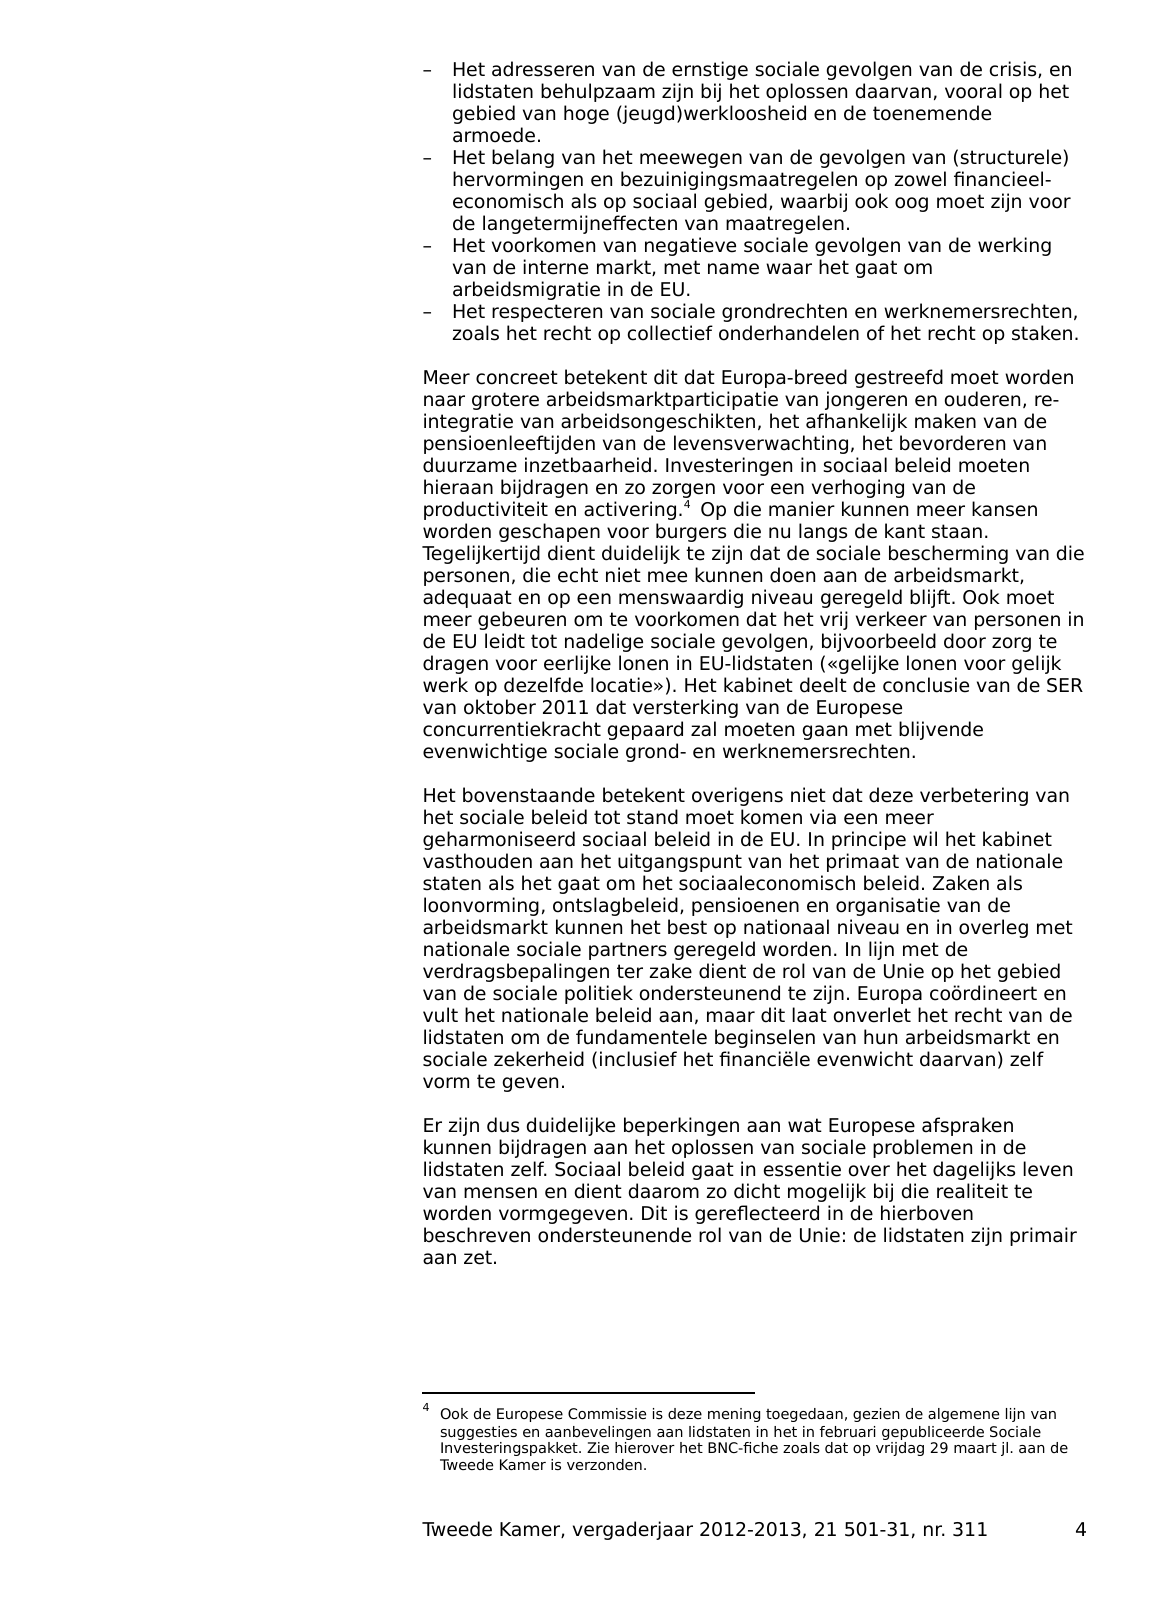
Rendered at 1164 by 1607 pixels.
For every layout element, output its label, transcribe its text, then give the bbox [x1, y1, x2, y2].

text Het bovenstaande betekent overigens niet dat deze verbetering van het sociale beleid tot stand moet komen via een meer geharmoniseerd sociaal beleid in de EU. In principe wil het kabinet vasthouden aan het uitgangspunt van het primaat van de nationale staten als het gaat om het sociaaleconomisch beleid. Zaken als loonvorming, ontslagbeleid, pensioenen en organisatie van de arbeidsmarkt kunnen het best op nationaal niveau en in overleg met nationale sociale partners geregeld worden. In lijn met de verdragsbepalingen ter zake dient de rol van de Unie op het gebied van de sociale politiek ondersteunend te zijn. Europa coördineert en vult het nationale beleid aan, maar dit laat onverlet het recht van de lidstaten om de fundamentele beginselen van hun arbeidsmarkt en sociale zekerheid (inclusief het financiële evenwicht daarvan) zelf vorm te geven. [422, 785, 1087, 1092]
text – Het adresseren van de ernstige sociale gevolgen van de crisis, en lidstaten behulpzaam zijn bij het oplossen daarvan, vooral op het gebied van hoge (jeugd)werkloosheid en de toenemende armoede. [422, 59, 1087, 147]
text Er zijn dus duidelijke beperkingen aan wat Europese afspraken kunnen bijdragen aan het oplossen van sociale problemen in de lidstaten zelf. Sociaal beleid gaat in essentie over het dagelijks leven van mensen en dient daarom zo dicht mogelijk bij die realiteit te worden vormgegeven. Dit is gereflecteerd in de hierboven beschreven ondersteunende rol van de Unie: de lidstaten zijn primair aan zet. [422, 1115, 1087, 1268]
text Ook de Europese Commissie is deze mening toegedaan, gezien de algemene lijn van suggesties en aanbevelingen aan lidstaten in het in februari gepubliceerde Sociale Investeringspakket. Zie hierover het BNC-fiche zoals dat op vrijdag 29 maart jl. aan de Tweede Kamer is verzonden. [422, 1402, 1087, 1474]
text – Het respecteren van sociale grondrechten en werknemersrechten, zoals het recht op collectief onderhandelen of het recht op staken. [422, 301, 1087, 345]
text – Het voorkomen van negatieve sociale gevolgen van de werking van de interne markt, met name waar het gaat om arbeidsmigratie in de EU. [422, 235, 1087, 301]
text – Het belang van het meewegen van de gevolgen van (structurele) hervormingen en bezuinigingsmaatregelen op zowel financieel-economisch als op sociaal gebied, waarbij ook oog moet zijn voor de langetermijneffecten van maatregelen. [422, 147, 1087, 235]
text Meer concreet betekent dit dat Europa-breed gestreefd moet worden naar grotere arbeidsmarktparticipatie van jongeren en ouderen, re-integratie van arbeidsongeschikten, het afhankelijk maken van de pensioenleeftijden van de levensverwachting, het bevorderen van duurzame inzetbaarheid. Investeringen in sociaal beleid moeten hieraan bijdragen en zo zorgen voor een verhoging van de productiviteit en activering. Op die manier kunnen meer kansen worden geschapen voor burgers die nu langs de kant staan. Tegelijkertijd dient duidelijk te zijn dat de sociale bescherming van die personen, die echt niet mee kunnen doen aan de arbeidsmarkt, adequaat en op een menswaardig niveau geregeld blijft. Ook moet meer gebeuren om te voorkomen dat het vrij verkeer van personen in de EU leidt tot nadelige sociale gevolgen, bijvoorbeeld door zorg te dragen voor eerlijke lonen in EU-lidstaten («gelijke lonen voor gelijk werk op dezelfde locatie»). Het kabinet deelt de conclusie van de SER van oktober 2011 dat versterking van de Europese concurrentiekracht gepaard zal moeten gaan met blijvende evenwichtige sociale grond- en werknemersrechten. [422, 367, 1087, 763]
